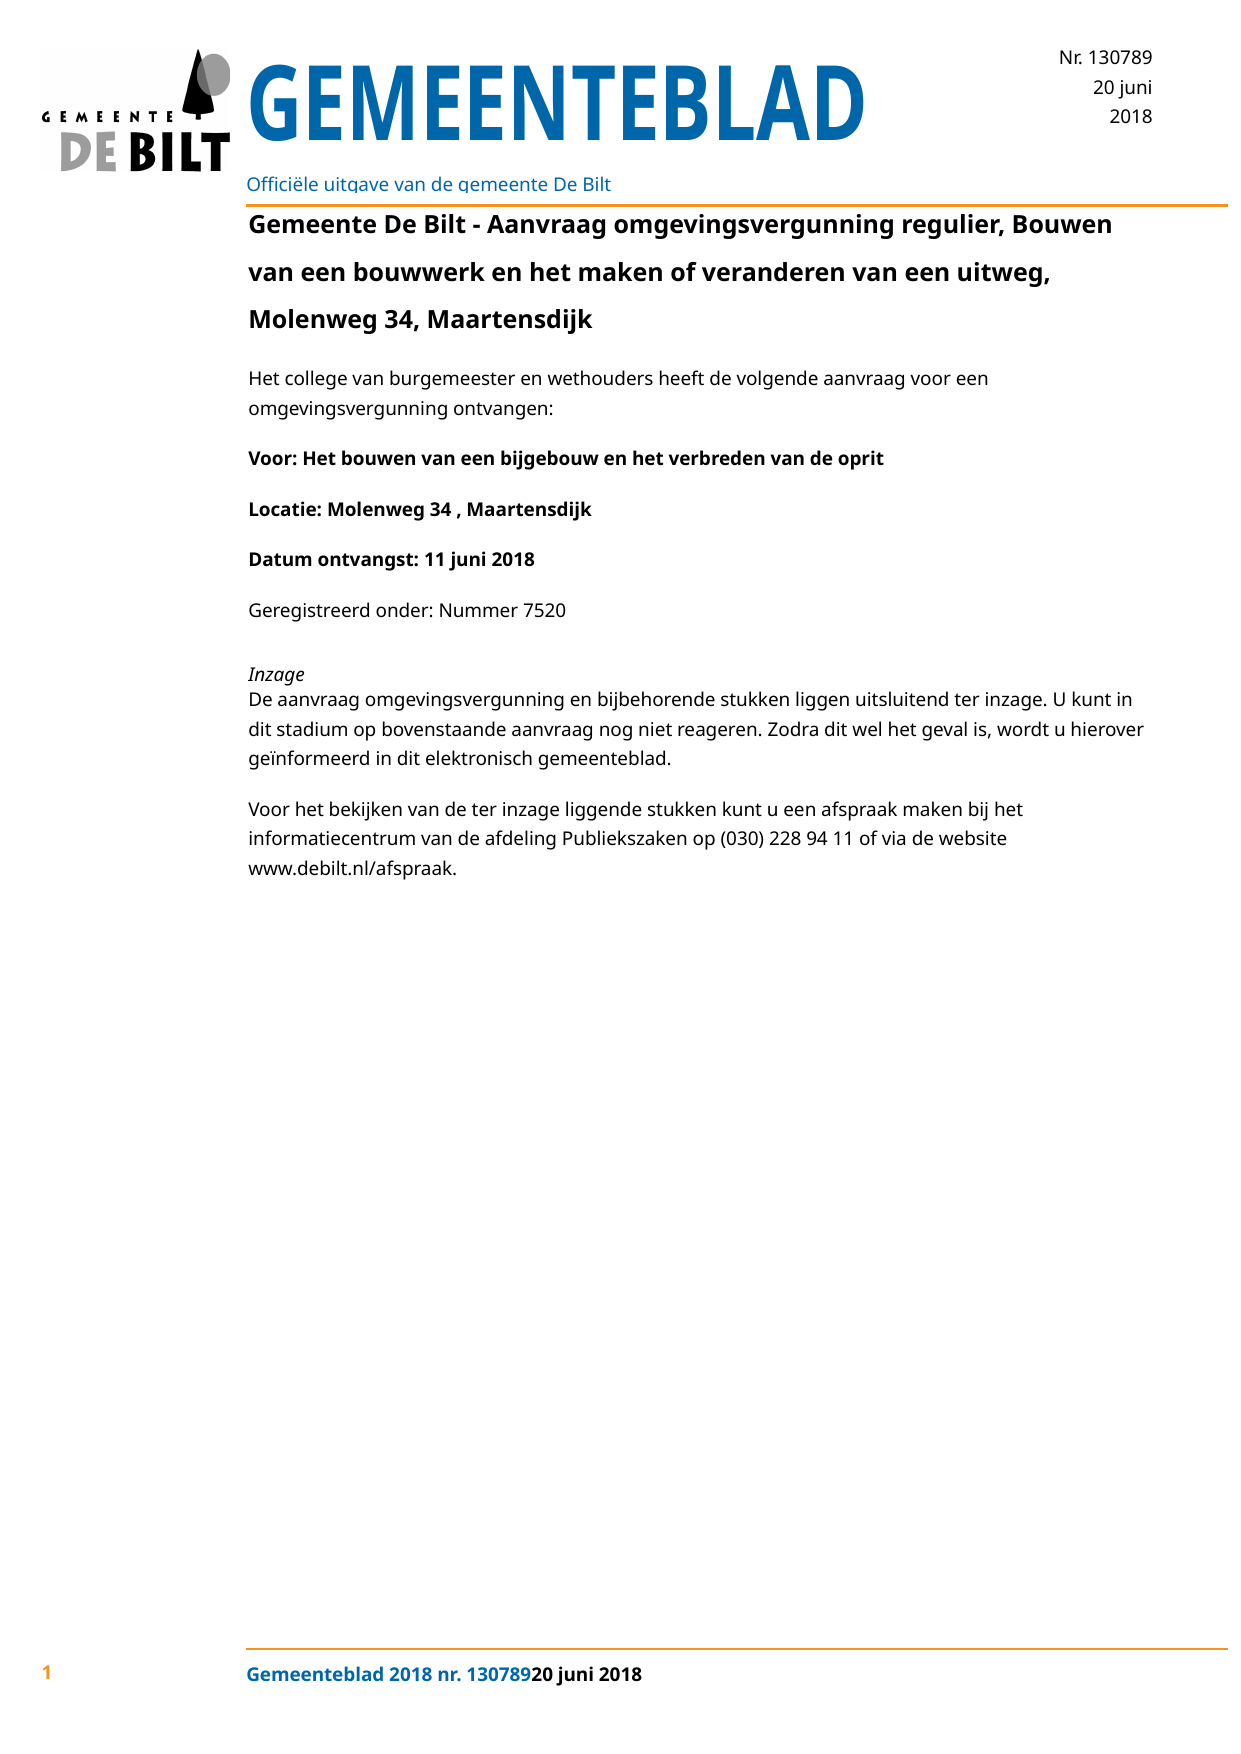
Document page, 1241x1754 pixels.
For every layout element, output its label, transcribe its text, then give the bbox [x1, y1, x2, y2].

text De aanvraag omgevingsvergunning en bijbehorende stukken liggen uitsluitend ter inzage. U kunt in dit stadium op bovenstaande aanvraag nog niet reageren. Zodra dit wel het geval is, wordt u hierover geïnformeerd in dit elektronisch gemeenteblad. [248, 686, 1152, 771]
text Locatie: Molenweg 34 , Maartensdijk [248, 496, 1152, 522]
text Voor: Het bouwen van een bijgebouw en het verbreden van de oprit [248, 446, 1152, 471]
picture [41, 47, 231, 172]
text Gemeente De Bilt - Aanvraag omgevingsvergunning regulier, Bouwen van een bouwwerk en het maken of veranderen van een uitweg, Molenweg 34, Maartensdijk [248, 207, 1152, 336]
text Het college van burgemeester en wethouders heeft de volgende aanvraag voor een omgevingsvergunning ontvangen: [248, 366, 1152, 421]
text Datum ontvangst: 11 juni 2018 [248, 546, 1152, 572]
text Geregistreerd onder: Nummer 7520 [248, 597, 1152, 622]
text Inzage [248, 661, 1152, 686]
text Voor het bekijken van de ter inzage liggende stukken kunt u een afspraak maken bij het informatiecentrum van de afdeling Publiekszaken op (030) 228 94 11 of via de website www.debilt.nl/afspraak. [248, 796, 1152, 881]
